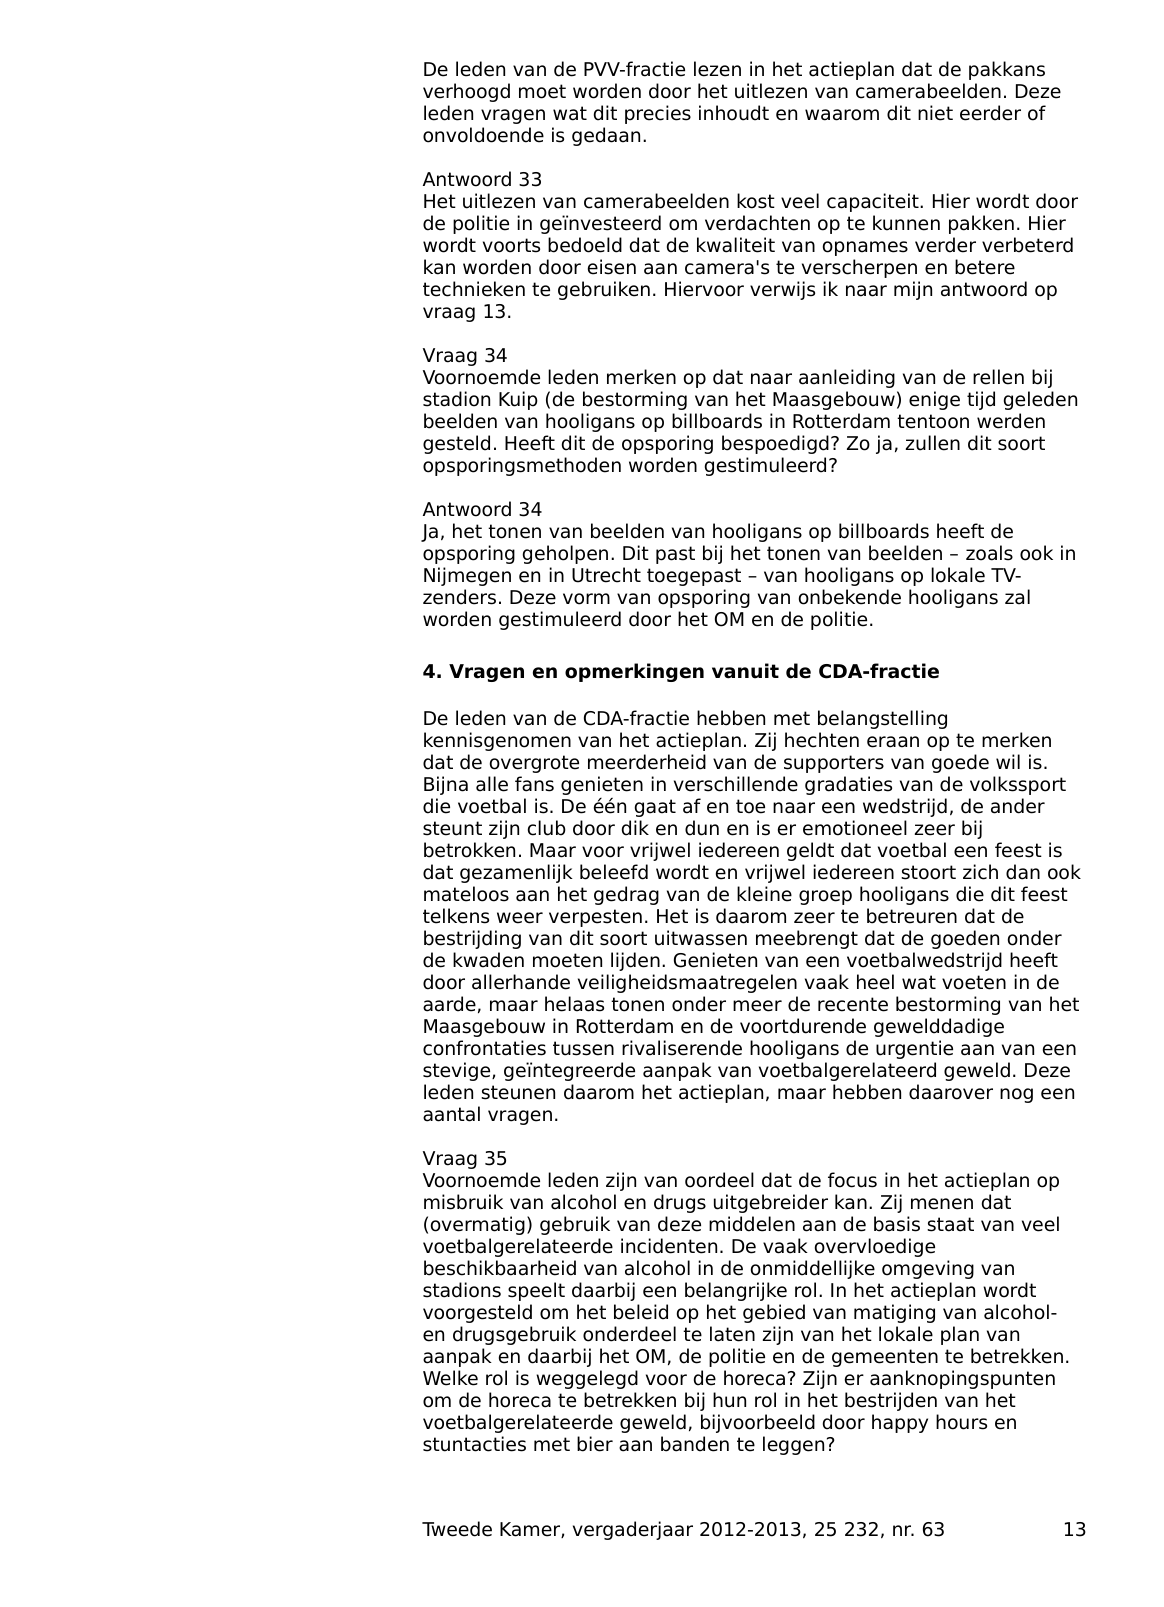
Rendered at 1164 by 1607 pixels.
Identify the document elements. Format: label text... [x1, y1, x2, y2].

text Antwoord 34 [422, 499, 1087, 521]
subtitle 4. Vragen en opmerkingen vanuit de CDA-fractie [422, 661, 1087, 683]
text Antwoord 33 [422, 169, 1087, 191]
text Vraag 34 [422, 345, 1087, 367]
text Het uitlezen van camerabeelden kost veel capaciteit. Hier wordt door de politie in geïnvesteerd om verdachten op te kunnen pakken. Hier wordt voorts bedoeld dat de kwaliteit van opnames verder verbeterd kan worden door eisen aan camera's te verscherpen en betere technieken te gebruiken. Hiervoor verwijs ik naar mijn antwoord op vraag 13. [422, 191, 1087, 323]
text De leden van de PVV-fractie lezen in het actieplan dat de pakkans verhoogd moet worden door het uitlezen van camerabeelden. Deze leden vragen wat dit precies inhoudt en waarom dit niet eerder of onvoldoende is gedaan. [422, 59, 1087, 147]
text Voornoemde leden zijn van oordeel dat de focus in het actieplan op misbruik van alcohol en drugs uitgebreider kan. Zij menen dat (overmatig) gebruik van deze middelen aan de basis staat van veel voetbalgerelateerde incidenten. De vaak overvloedige beschikbaarheid van alcohol in de onmiddellijke omgeving van stadions speelt daarbij een belangrijke rol. In het actieplan wordt voorgesteld om het beleid op het gebied van matiging van alcohol- en drugsgebruik onderdeel te laten zijn van het lokale plan van aanpak en daarbij het OM, de politie en de gemeenten te betrekken. Welke rol is weggelegd voor de horeca? Zijn er aanknopingspunten om de horeca te betrekken bij hun rol in het bestrijden van het voetbalgerelateerde geweld, bijvoorbeeld door happy hours en stuntacties met bier aan banden te leggen? [422, 1170, 1087, 1456]
text Voornoemde leden merken op dat naar aanleiding van de rellen bij stadion Kuip (de bestorming van het Maasgebouw) enige tijd geleden beelden van hooligans op billboards in Rotterdam tentoon werden gesteld. Heeft dit de opsporing bespoedigd? Zo ja, zullen dit soort opsporingsmethoden worden gestimuleerd? [422, 367, 1087, 477]
text Ja, het tonen van beelden van hooligans op billboards heeft de opsporing geholpen. Dit past bij het tonen van beelden – zoals ook in Nijmegen en in Utrecht toegepast – van hooligans op lokale TV-zenders. Deze vorm van opsporing van onbekende hooligans zal worden gestimuleerd door het OM en de politie. [422, 521, 1087, 631]
text De leden van de CDA-fractie hebben met belangstelling kennisgenomen van het actieplan. Zij hechten eraan op te merken dat de overgrote meerderheid van de supporters van goede wil is. Bijna alle fans genieten in verschillende gradaties van de volkssport die voetbal is. De één gaat af en toe naar een wedstrijd, de ander steunt zijn club door dik en dun en is er emotioneel zeer bij betrokken. Maar voor vrijwel iedereen geldt dat voetbal een feest is dat gezamenlijk beleefd wordt en vrijwel iedereen stoort zich dan ook mateloos aan het gedrag van de kleine groep hooligans die dit feest telkens weer verpesten. Het is daarom zeer te betreuren dat de bestrijding van dit soort uitwassen meebrengt dat de goeden onder de kwaden moeten lijden. Genieten van een voetbalwedstrijd heeft door allerhande veiligheidsmaatregelen vaak heel wat voeten in de aarde, maar helaas tonen onder meer de recente bestorming van het Maasgebouw in Rotterdam en de voortdurende gewelddadige confrontaties tussen rivaliserende hooligans de urgentie aan van een stevige, geïntegreerde aanpak van voetbalgerelateerd geweld. Deze leden steunen daarom het actieplan, maar hebben daarover nog een aantal vragen. [422, 708, 1087, 1126]
text Vraag 35 [422, 1148, 1087, 1170]
